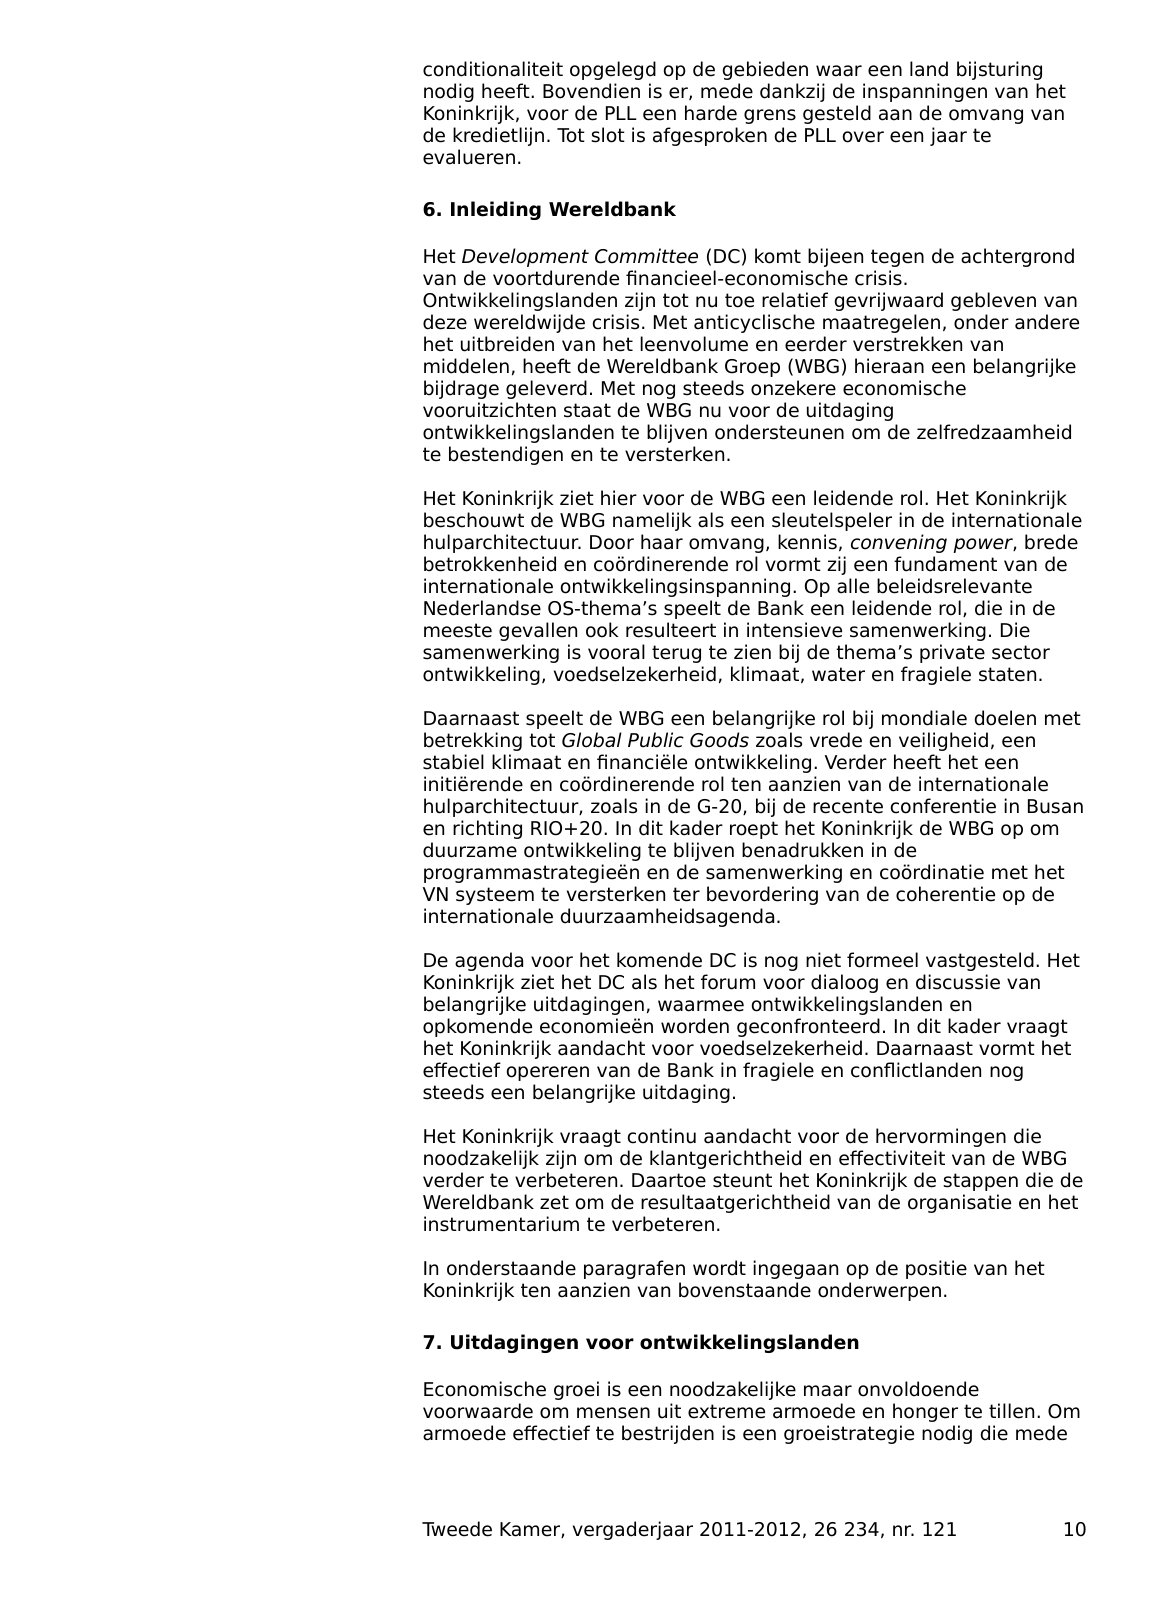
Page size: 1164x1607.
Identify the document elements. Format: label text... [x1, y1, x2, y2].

subtitle 6. Inleiding Wereldbank [422, 199, 1087, 221]
text In onderstaande paragrafen wordt ingegaan op de positie van het Koninkrijk ten aanzien van bovenstaande onderwerpen. [422, 1258, 1087, 1302]
text Het Koninkrijk ziet hier voor de WBG een leidende rol. Het Koninkrijk beschouwt de WBG namelijk als een sleutelspeler in de internationale hulparchitectuur. Door haar omvang, kennis, convening power, brede betrokkenheid en coördinerende rol vormt zij een fundament van de internationale ontwikkelingsinspanning. Op alle beleidsrelevante Nederlandse OS-thema’s speelt de Bank een leidende rol, die in de meeste gevallen ook resulteert in intensieve samenwerking. Die samenwerking is vooral terug te zien bij de thema’s private sector ontwikkeling, voedselzekerheid, klimaat, water en fragiele staten. [422, 488, 1087, 686]
subtitle 7. Uitdagingen voor ontwikkelingslanden [422, 1332, 1087, 1354]
text conditionaliteit opgelegd op de gebieden waar een land bijsturing nodig heeft. Bovendien is er, mede dankzij de inspanningen van het Koninkrijk, voor de PLL een harde grens gesteld aan de omvang van de kredietlijn. Tot slot is afgesproken de PLL over een jaar te evalueren. [422, 59, 1087, 169]
text De agenda voor het komende DC is nog niet formeel vastgesteld. Het Koninkrijk ziet het DC als het forum voor dialoog en discussie van belangrijke uitdagingen, waarmee ontwikkelingslanden en opkomende economieën worden geconfronteerd. In dit kader vraagt het Koninkrijk aandacht voor voedselzekerheid. Daarnaast vormt het effectief opereren van de Bank in fragiele en conflictlanden nog steeds een belangrijke uitdaging. [422, 950, 1087, 1104]
text Het Koninkrijk vraagt continu aandacht voor de hervormingen die noodzakelijk zijn om de klantgerichtheid en effectiviteit van de WBG verder te verbeteren. Daartoe steunt het Koninkrijk de stappen die de Wereldbank zet om de resultaatgerichtheid van de organisatie en het instrumentarium te verbeteren. [422, 1126, 1087, 1236]
text Daarnaast speelt de WBG een belangrijke rol bij mondiale doelen met betrekking tot Global Public Goods zoals vrede en veiligheid, een stabiel klimaat en financiële ontwikkeling. Verder heeft het een initiërende en coördinerende rol ten aanzien van de internationale hulparchitectuur, zoals in de G-20, bij de recente conferentie in Busan en richting RIO+20. In dit kader roept het Koninkrijk de WBG op om duurzame ontwikkeling te blijven benadrukken in de programmastrategieën en de samenwerking en coördinatie met het VN systeem te versterken ter bevordering van de coherentie op de internationale duurzaamheidsagenda. [422, 708, 1087, 928]
text Economische groei is een noodzakelijke maar onvoldoende voorwaarde om mensen uit extreme armoede en honger te tillen. Om armoede effectief te bestrijden is een groeistrategie nodig die mede [422, 1379, 1087, 1445]
text Het Development Committee (DC) komt bijeen tegen de achtergrond van de voortdurende financieel-economische crisis. Ontwikkelingslanden zijn tot nu toe relatief gevrijwaard gebleven van deze wereldwijde crisis. Met anticyclische maatregelen, onder andere het uitbreiden van het leenvolume en eerder verstrekken van middelen, heeft de Wereldbank Groep (WBG) hieraan een belangrijke bijdrage geleverd. Met nog steeds onzekere economische vooruitzichten staat de WBG nu voor de uitdaging ontwikkelingslanden te blijven ondersteunen om de zelfredzaamheid te bestendigen en te versterken. [422, 246, 1087, 466]
